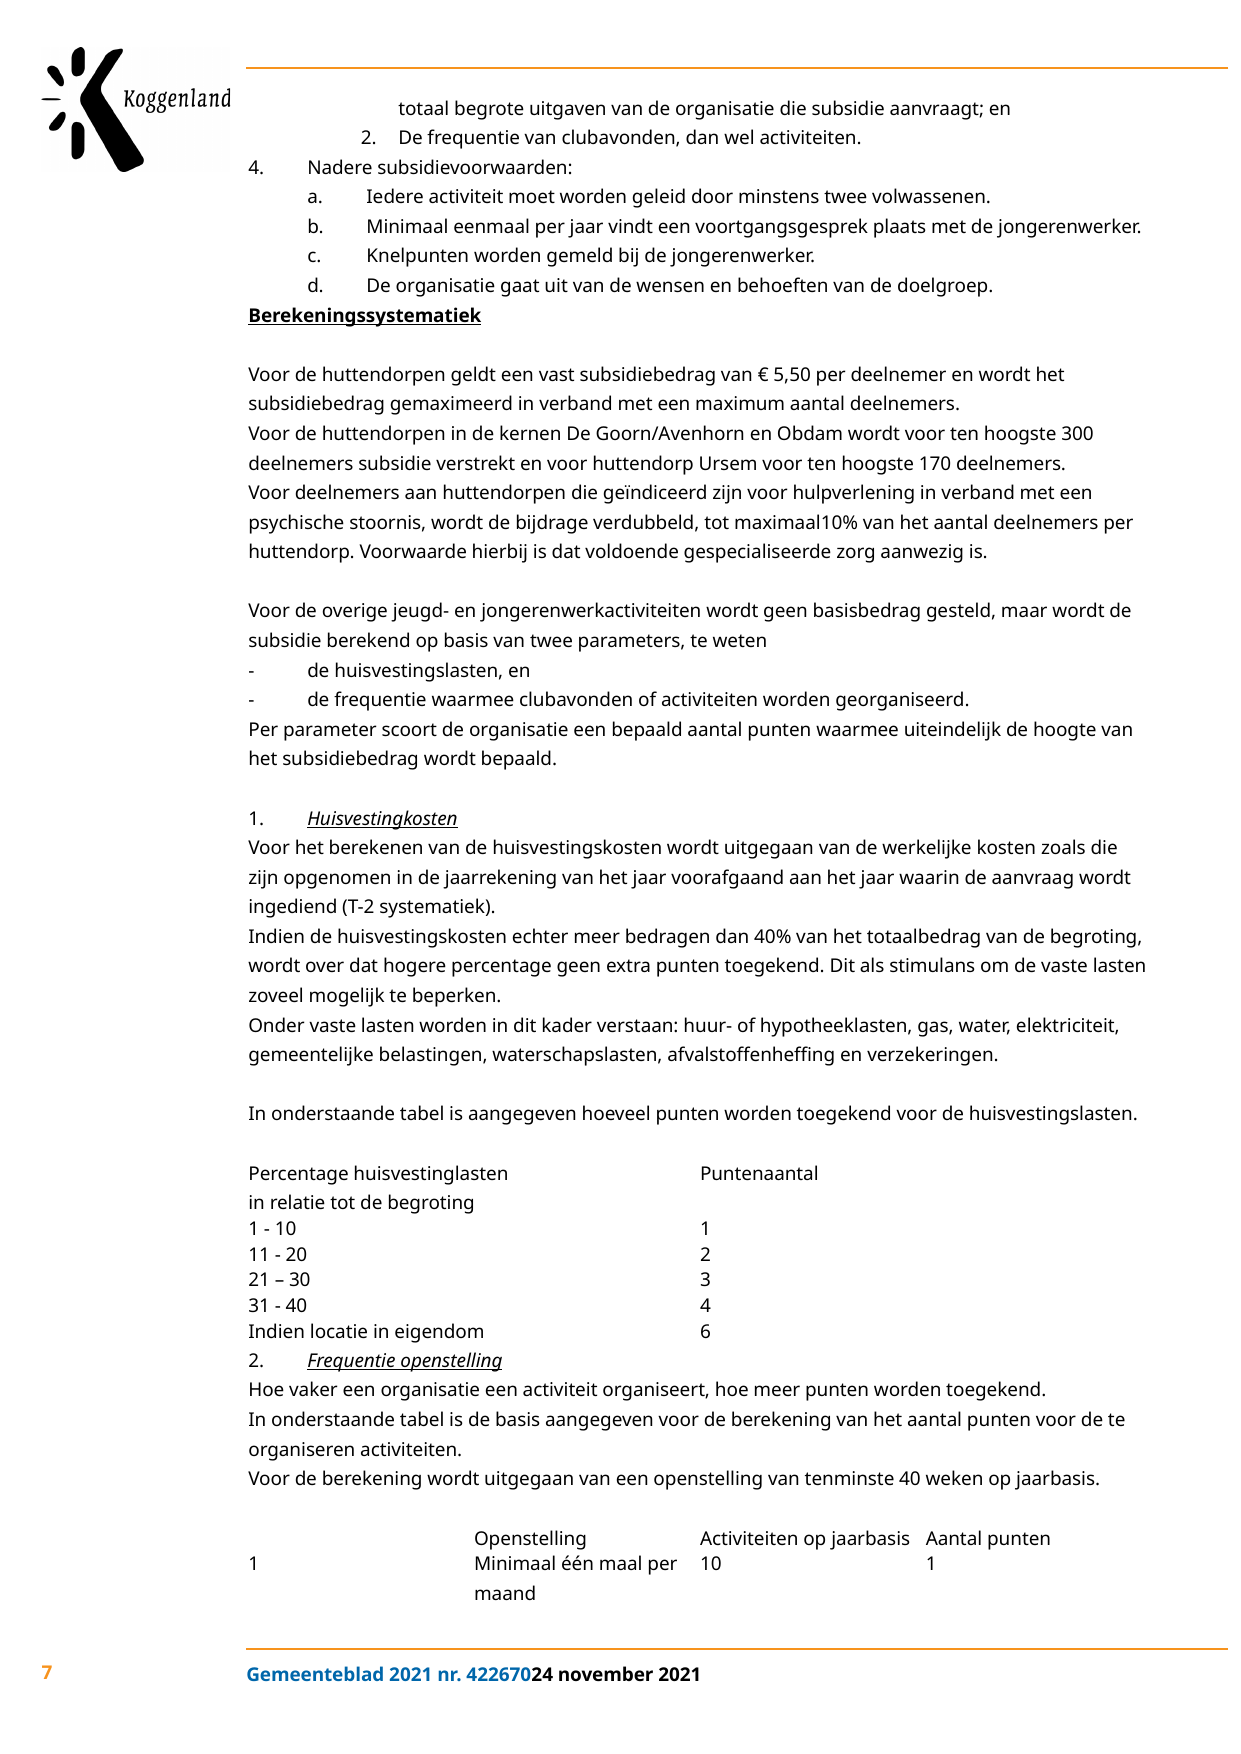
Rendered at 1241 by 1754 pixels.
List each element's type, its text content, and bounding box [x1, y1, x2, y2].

list De frequentie van clubavonden, dan wel activiteiten. [361, 124, 1152, 150]
picture [41, 47, 231, 172]
table_cell 31 - 40 [248, 1293, 700, 1318]
list de huisvestingslasten, en [248, 657, 1152, 683]
table_header Activiteiten op jaarbasis [700, 1525, 926, 1550]
text Voor de huttendorpen in de kernen De Goorn/Avenhorn en Obdam wordt voor ten hoogste 300 deelnemers subsidie verstrekt en voor huttendorp Ursem voor ten hoogste 170 deelnemers. [248, 420, 1152, 476]
list Nadere subsidievoorwaarden: [248, 154, 1152, 180]
list De organisatie gaat uit van de wensen en behoeften van de doelgroep. [307, 272, 1152, 298]
table_cell 11 - 20 [248, 1241, 700, 1267]
table_cell 10 [700, 1550, 926, 1606]
table_header Percentage huisvestinglasten in relatie tot de begroting [248, 1160, 700, 1215]
list Frequentie openstelling [248, 1347, 1152, 1373]
table_cell 6 [700, 1318, 1152, 1344]
list Minimaal eenmaal per jaar vindt een voortgangsgesprek plaats met de jongerenwerker. [307, 213, 1152, 239]
table_cell 2 [700, 1241, 1152, 1267]
list de frequentie waarmee clubavonden of activiteiten worden georganiseerd. [248, 686, 1152, 712]
table_cell Minimaal één maal per maand [474, 1550, 700, 1606]
text Voor het berekenen van de huisvestingskosten wordt uitgegaan van de werkelijke kosten zoals die zijn opgenomen in de jaarrekening van het jaar voorafgaand aan het jaar waarin de aanvraag wordt ingediend (T-2 systematiek). [248, 834, 1152, 919]
text Hoe vaker een organisatie een activiteit organiseert, hoe meer punten worden toegekend. [248, 1377, 1152, 1402]
table_header [248, 1525, 474, 1550]
text Voor de berekening wordt uitgegaan van een openstelling van tenminste 40 weken op jaarbasis. [248, 1465, 1152, 1491]
table_cell 1 - 10 [248, 1215, 700, 1241]
list Huisvestingkosten [248, 805, 1152, 831]
table_header Aantal punten [926, 1525, 1152, 1550]
text Voor de huttendorpen geldt een vast subsidiebedrag van € 5,50 per deelnemer en wordt het subsidiebedrag gemaximeerd in verband met een maximum aantal deelnemers. [248, 361, 1152, 416]
text Berekeningssystematiek [248, 302, 1152, 328]
list Iedere activiteit moet worden geleid door minstens twee volwassenen. [307, 183, 1152, 209]
text Onder vaste lasten worden in dit kader verstaan: huur- of hypotheeklasten, gas, water, elektriciteit, gemeentelijke belastingen, waterschapslasten, afvalstoffenheffing en verzekeringen. [248, 1012, 1152, 1067]
table_cell 4 [700, 1293, 1152, 1318]
table_header Puntenaantal [700, 1160, 1152, 1215]
list Knelpunten worden gemeld bij de jongerenwerker. [307, 243, 1152, 268]
table_cell 3 [700, 1267, 1152, 1292]
table_header Openstelling [474, 1525, 700, 1550]
text Voor de overige jeugd- en jongerenwerkactiviteiten wordt geen basisbedrag gesteld, maar wordt de subsidie berekend op basis van twee parameters, te weten [248, 598, 1152, 653]
text Per parameter scoort de organisatie een bepaald aantal punten waarmee uiteindelijk de hoogte van het subsidiebedrag wordt bepaald. [248, 716, 1152, 771]
text Indien de huisvestingskosten echter meer bedragen dan 40% van het totaalbedrag van de begroting, wordt over dat hogere percentage geen extra punten toegekend. Dit als stimulans om de vaste lasten zoveel mogelijk te beperken. [248, 923, 1152, 1008]
table_cell 21 – 30 [248, 1267, 700, 1292]
table_cell 1 [926, 1550, 1152, 1606]
text In onderstaande tabel is aangegeven hoeveel punten worden toegekend voor de huisvestingslasten. [248, 1101, 1152, 1126]
table_cell 1 [248, 1550, 474, 1606]
list totaal begrote uitgaven van de organisatie die subsidie aanvraagt; en [361, 95, 1152, 121]
table_cell 1 [700, 1215, 1152, 1241]
text In onderstaande tabel is de basis aangegeven voor de berekening van het aantal punten voor de te organiseren activiteiten. [248, 1406, 1152, 1462]
table_cell Indien locatie in eigendom [248, 1318, 700, 1344]
text Voor deelnemers aan huttendorpen die geïndiceerd zijn voor hulpverlening in verband met een psychische stoornis, wordt de bijdrage verdubbeld, tot maximaal10% van het aantal deelnemers per huttendorp. Voorwaarde hierbij is dat voldoende gespecialiseerde zorg aanwezig is. [248, 479, 1152, 564]
